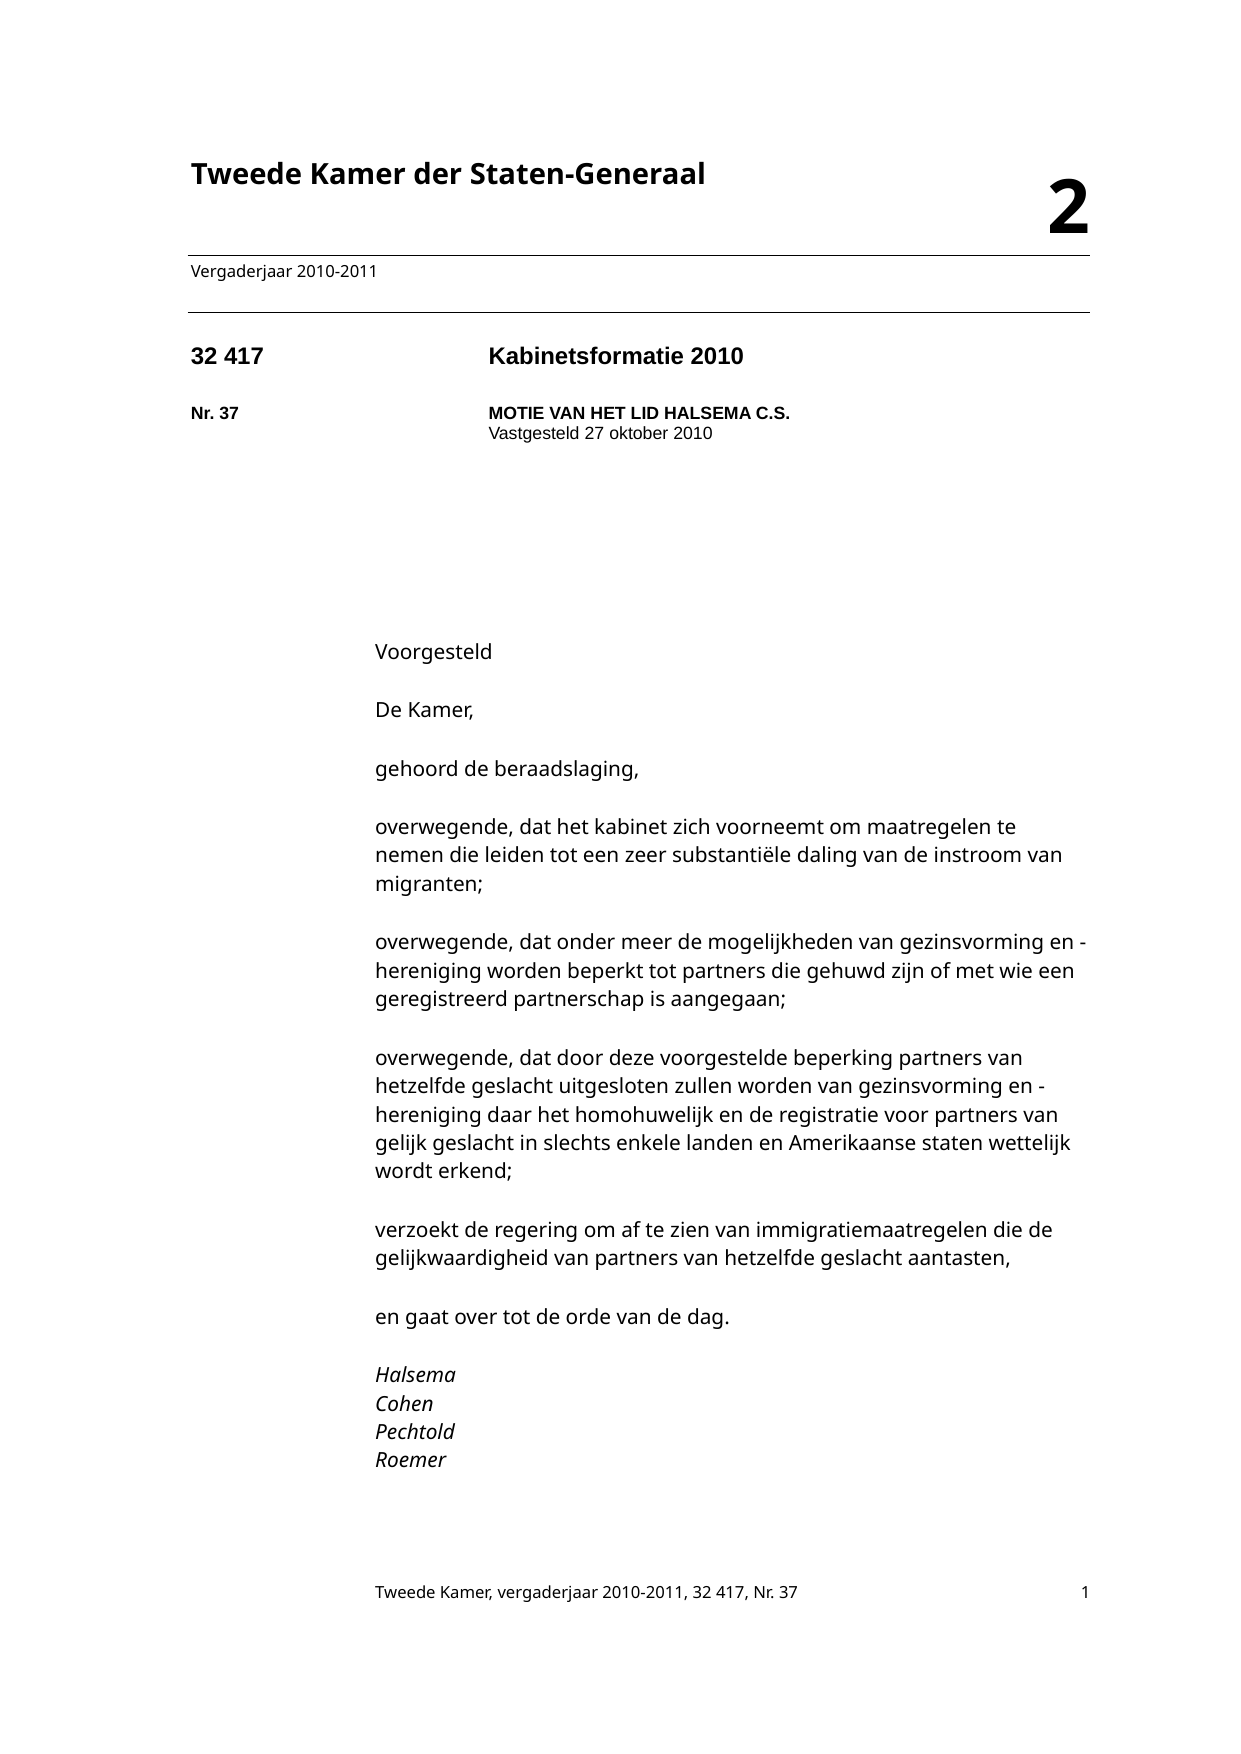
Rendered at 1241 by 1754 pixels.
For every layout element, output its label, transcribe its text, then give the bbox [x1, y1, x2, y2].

table_cell [485, 313, 1090, 339]
table_cell Kabinetsformatie 2010 [485, 339, 1090, 399]
text en gaat over tot de orde van de dag. [375, 1302, 1090, 1330]
table_cell Vergaderjaar 2010-2011 [188, 256, 485, 312]
text gehoord de beraadslaging, [375, 754, 1090, 782]
text overwegende, dat onder meer de mogelijkheden van gezinsvorming en -hereniging worden beperkt tot partners die gehuwd zijn of met wie een geregistreerd partnerschap is aangegaan; [375, 927, 1090, 1013]
table_header Tweede Kamer der Staten-Generaal [188, 150, 909, 255]
text verzoekt de regering om af te zien van immigratiemaatregelen die de gelijkwaardigheid van partners van hetzelfde geslacht aantasten, [375, 1215, 1090, 1272]
table_cell [485, 256, 1090, 312]
text Voorgesteld [375, 637, 1090, 665]
text Halsema [375, 1360, 1090, 1389]
text De Kamer, [375, 695, 1090, 724]
text Roemer [375, 1446, 1090, 1474]
table_cell Nr. 37 [188, 399, 485, 518]
text overwegende, dat door deze voorgestelde beperking partners van hetzelfde geslacht uitgesloten zullen worden van gezinsvorming en -hereniging daar het homohuwelijk en de registratie voor partners van gelijk geslacht in slechts enkele landen en Amerikaanse staten wettelijk wordt erkend; [375, 1043, 1090, 1185]
table_cell 32 417 [188, 339, 485, 399]
text Cohen [375, 1389, 1090, 1417]
table_cell MOTIE VAN HET LID HALSEMA C.S. Vastgesteld 27 oktober 2010 [485, 399, 1090, 518]
table_header 2 [910, 150, 1090, 255]
text Pechtold [375, 1417, 1090, 1446]
text overwegende, dat het kabinet zich voorneemt om maatregelen te nemen die leiden tot een zeer substantiële daling van de instroom van migranten; [375, 812, 1090, 897]
table_cell [188, 313, 485, 339]
